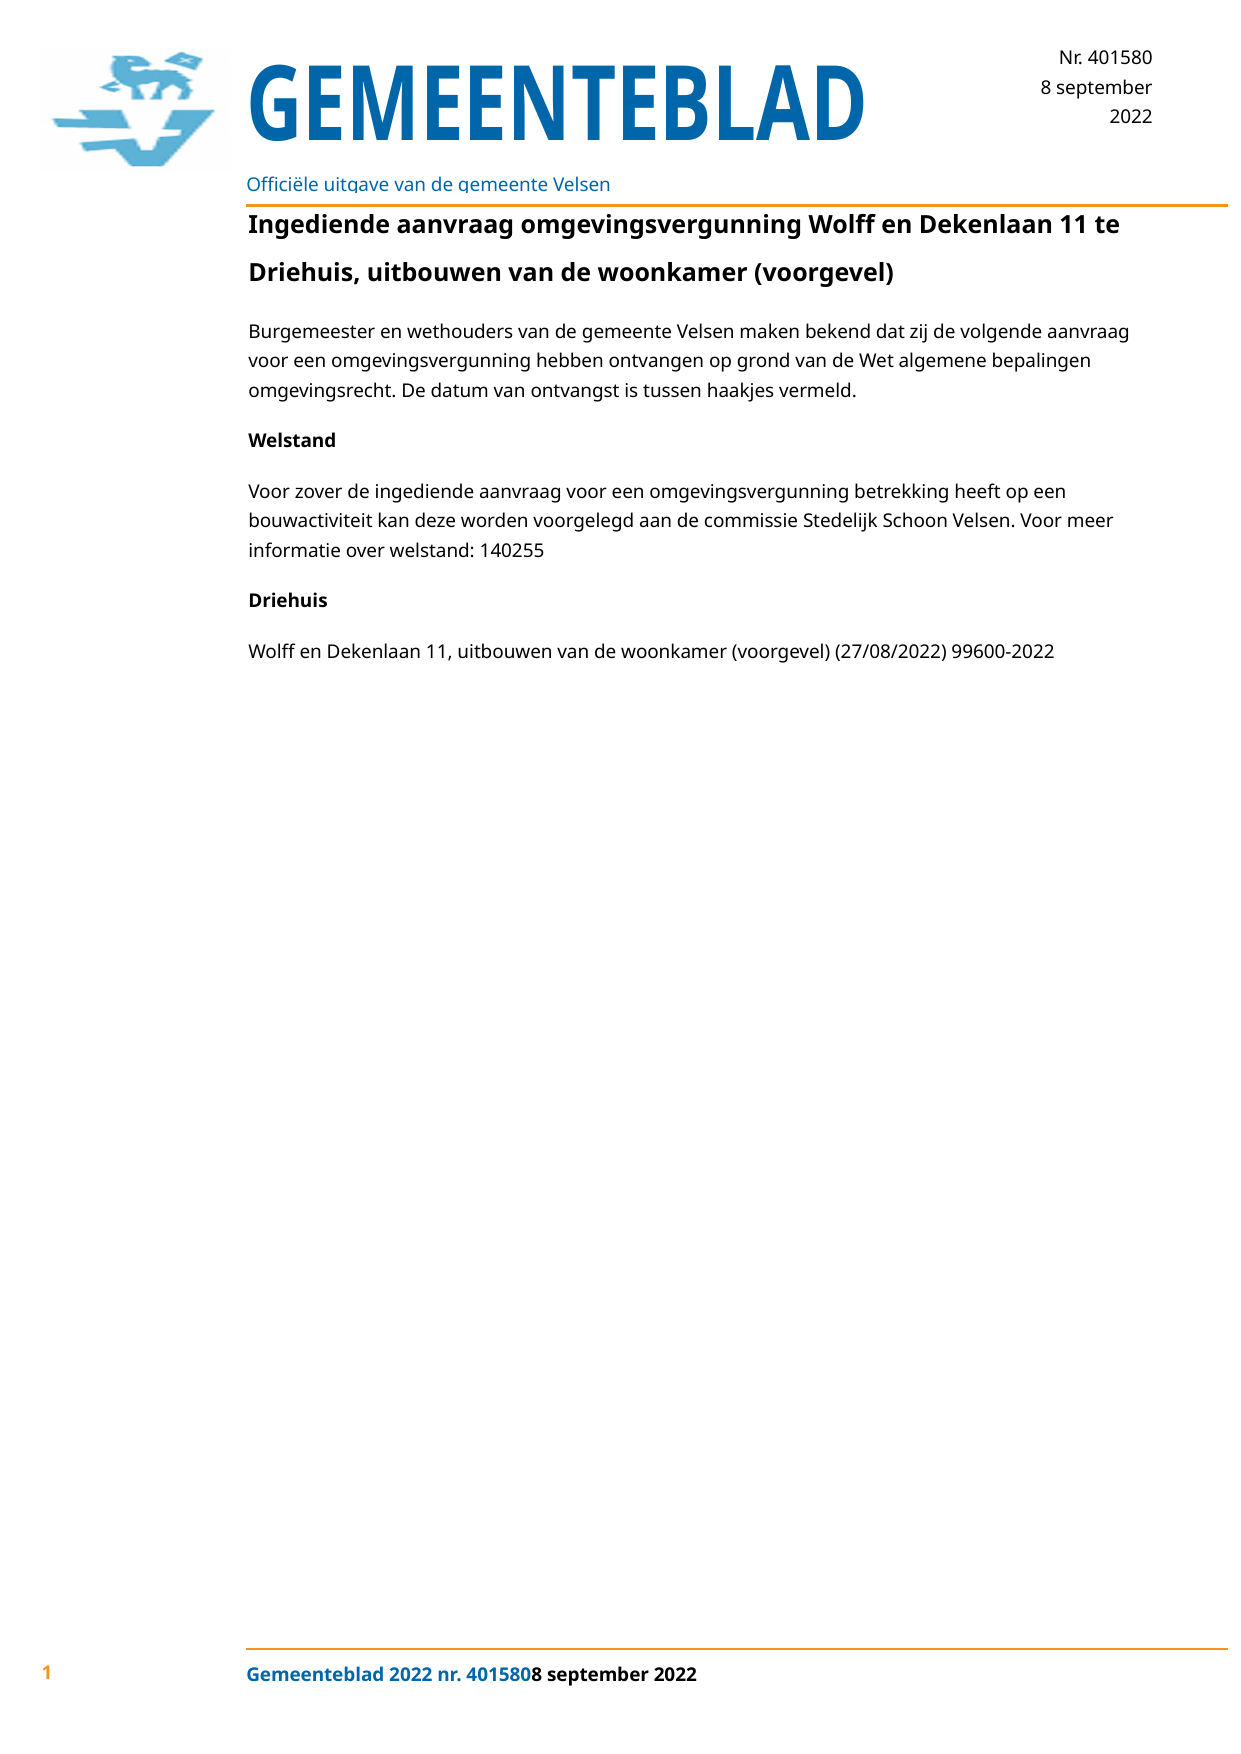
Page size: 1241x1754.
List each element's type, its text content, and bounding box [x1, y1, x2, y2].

text Voor zover de ingediende aanvraag voor een omgevingsvergunning betrekking heeft op een bouwactiviteit kan deze worden voorgelegd aan de commissie Stedelijk Schoon Velsen. Voor meer informatie over welstand: 140255 [248, 478, 1152, 563]
picture [41, 47, 231, 172]
text Welstand [248, 427, 1152, 453]
text Wolff en Dekenlaan 11, uitbouwen van de woonkamer (voorgevel) (27/08/2022) 99600-2022 [248, 638, 1152, 664]
text Burgemeester en wethouders van de gemeente Velsen maken bekend dat zij de volgende aanvraag voor een omgevingsvergunning hebben ontvangen op grond van de Wet algemene bepalingen omgevingsrecht. De datum van ontvangst is tussen haakjes vermeld. [248, 318, 1152, 403]
text Ingediende aanvraag omgevingsvergunning Wolff en Dekenlaan 11 te Driehuis, uitbouwen van de woonkamer (voorgevel) [248, 207, 1152, 288]
text Driehuis [248, 587, 1152, 613]
